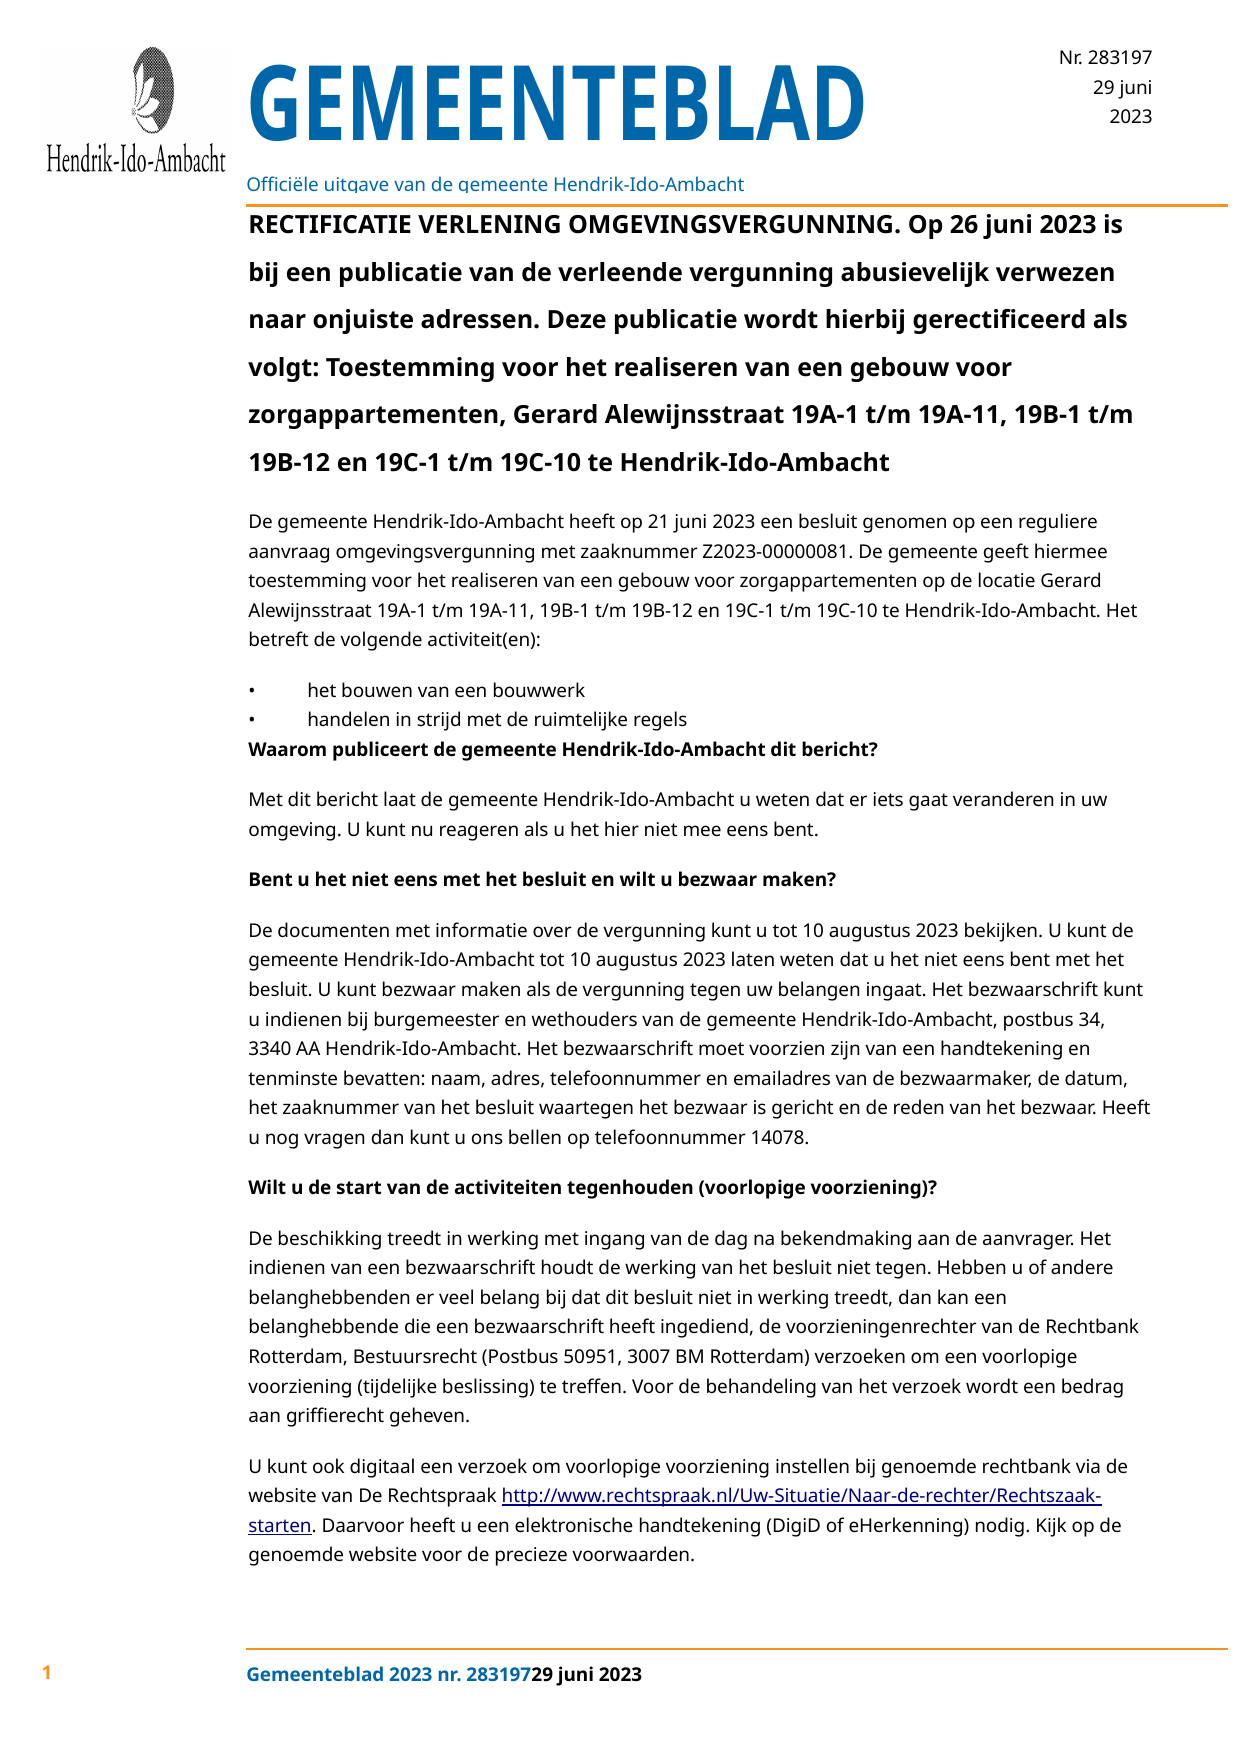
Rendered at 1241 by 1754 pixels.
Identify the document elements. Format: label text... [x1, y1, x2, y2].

picture [41, 47, 231, 172]
text RECTIFICATIE VERLENING OMGEVINGSVERGUNNING. Op 26 juni 2023 is bij een publicatie van de verleende vergunning abusievelijk verwezen naar onjuiste adressen. Deze publicatie wordt hierbij gerectificeerd als volgt: Toestemming voor het realiseren van een gebouw voor zorgappartementen, Gerard Alewijnsstraat 19A-1 t/m 19A-11, 19B-1 t/m 19B-12 en 19C-1 t/m 19C-10 te Hendrik-Ido-Ambacht [248, 207, 1152, 479]
list het bouwen van een bouwwerk [248, 677, 1152, 703]
text U kunt ook digitaal een verzoek om voorlopige voorziening instellen bij genoemde rechtbank via de website van De Rechtspraak http://www.rechtspraak.nl/Uw-Situatie/Naar-de-rechter/Rechtszaak-starten. Daarvoor heeft u een elektronische handtekening (DigiD of eHerkenning) nodig. Kijk op de genoemde website voor de precieze voorwaarden. [248, 1453, 1152, 1567]
text Met dit bericht laat de gemeente Hendrik-Ido-Ambacht u weten dat er iets gaat veranderen in uw omgeving. U kunt nu reageren als u het hier niet mee eens bent. [248, 787, 1152, 842]
text De documenten met informatie over de vergunning kunt u tot 10 augustus 2023 bekijken. U kunt de gemeente Hendrik-Ido-Ambacht tot 10 augustus 2023 laten weten dat u het niet eens bent met het besluit. U kunt bezwaar maken als de vergunning tegen uw belangen ingaat. Het bezwaarschrift kunt u indienen bij burgemeester en wethouders van de gemeente Hendrik-Ido-Ambacht, postbus 34, 3340 AA Hendrik-Ido-Ambacht. Het bezwaarschrift moet voorzien zijn van een handtekening en tenminste bevatten: naam, adres, telefoonnummer en emailadres van de bezwaarmaker, de datum, het zaaknummer van het besluit waartegen het bezwaar is gericht en de reden van het bezwaar. Heeft u nog vragen dan kunt u ons bellen op telefoonnummer 14078. [248, 917, 1152, 1150]
list handelen in strijd met de ruimtelijke regels [248, 707, 1152, 732]
text Bent u het niet eens met het besluit en wilt u bezwaar maken? [248, 867, 1152, 892]
text De beschikking treedt in werking met ingang van de dag na bekendmaking aan de aanvrager. Het indienen van een bezwaarschrift houdt de werking van het besluit niet tegen. Hebben u of andere belanghebbenden er veel belang bij dat dit besluit niet in werking treedt, dan kan een belanghebbende die een bezwaarschrift heeft ingediend, de voorzieningenrechter van de Rechtbank Rotterdam, Bestuursrecht (Postbus 50951, 3007 BM Rotterdam) verzoeken om een voorlopige voorziening (tijdelijke beslissing) te treffen. Voor de behandeling van het verzoek wordt een bedrag aan griffierecht geheven. [248, 1225, 1152, 1428]
text Waarom publiceert de gemeente Hendrik-Ido-Ambacht dit bericht? [248, 736, 1152, 762]
text Wilt u de start van de activiteiten tegenhouden (voorlopige voorziening)? [248, 1174, 1152, 1200]
text De gemeente Hendrik-Ido-Ambacht heeft op 21 juni 2023 een besluit genomen op een reguliere aanvraag omgevingsvergunning met zaaknummer Z2023-00000081. De gemeente geeft hiermee toestemming voor het realiseren van een gebouw voor zorgappartementen op de locatie Gerard Alewijnsstraat 19A-1 t/m 19A-11, 19B-1 t/m 19B-12 en 19C-1 t/m 19C-10 te Hendrik-Ido-Ambacht. Het betreft de volgende activiteit(en): [248, 508, 1152, 652]
